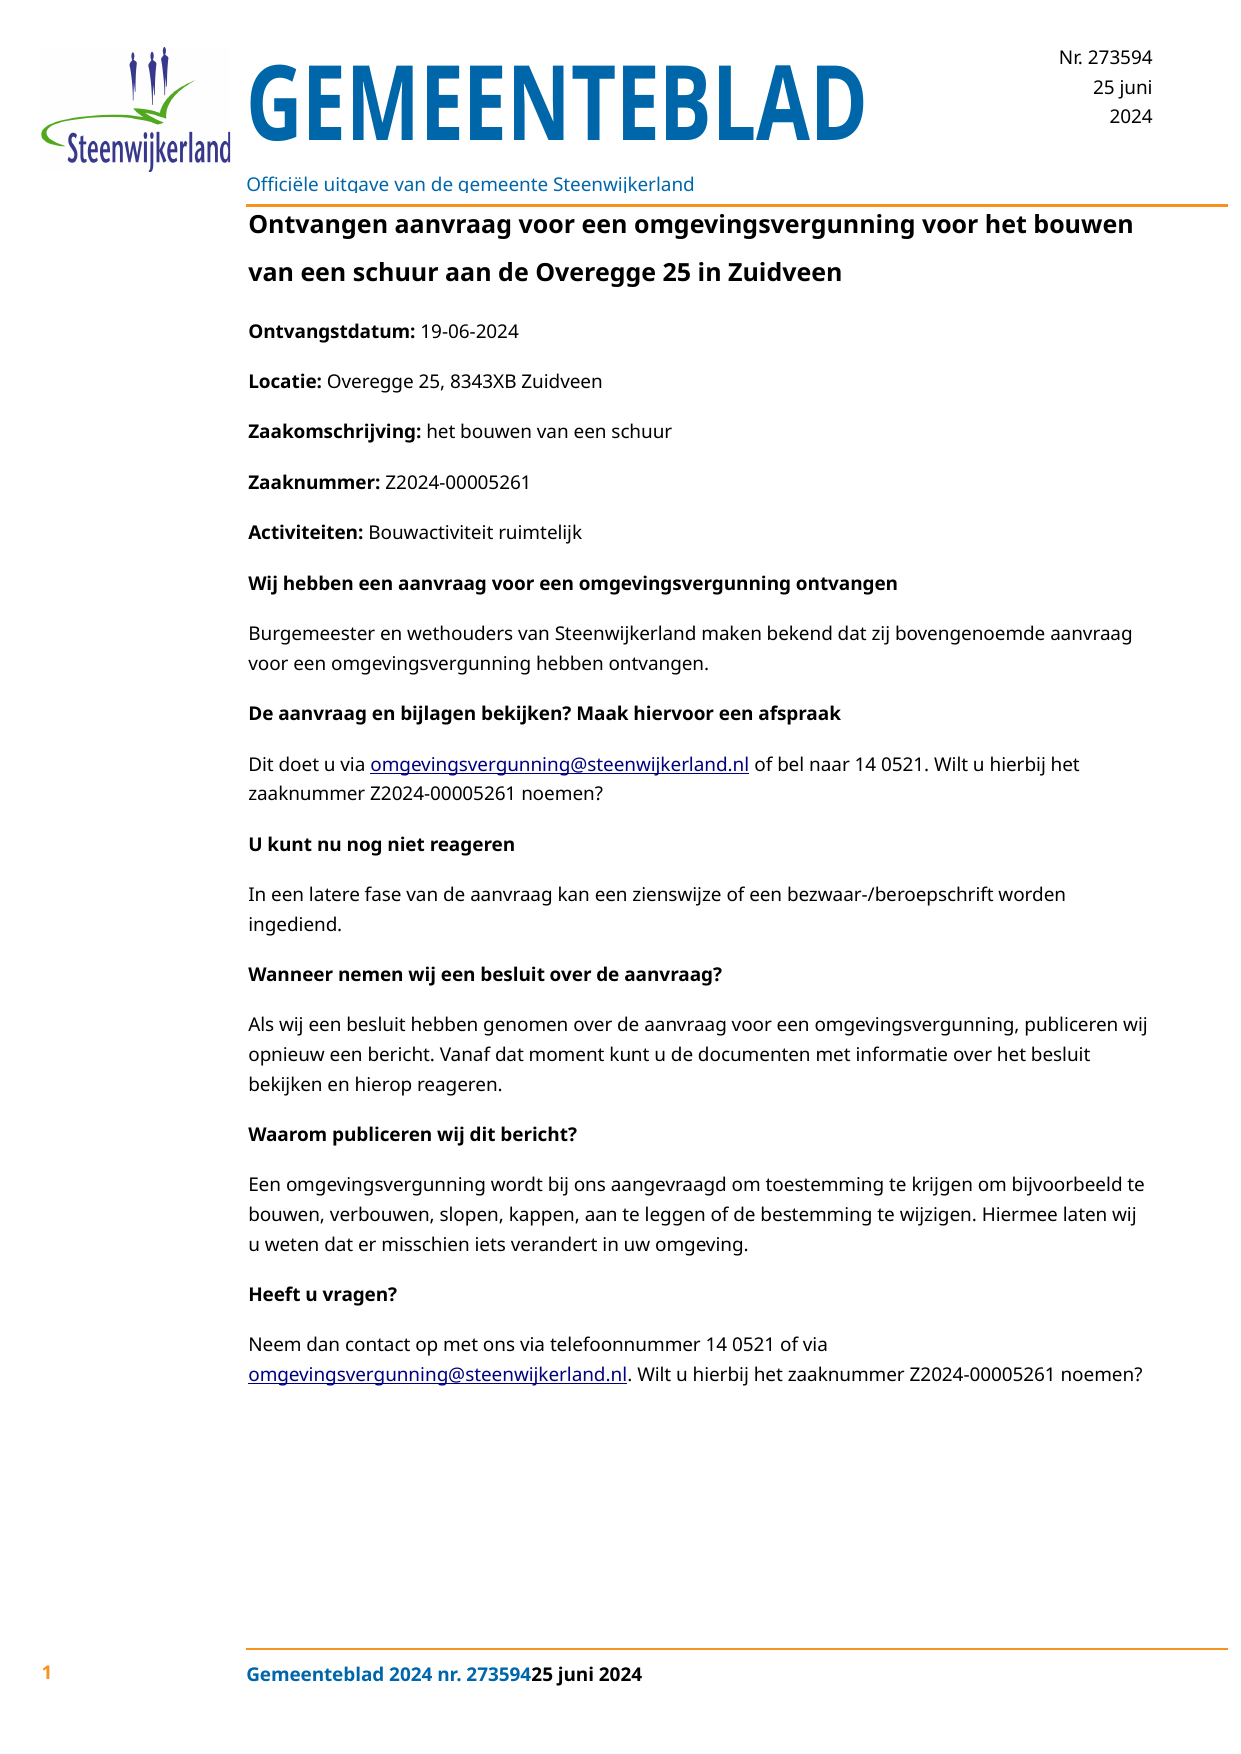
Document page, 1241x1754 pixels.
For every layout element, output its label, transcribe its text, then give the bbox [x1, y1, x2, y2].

text Zaaknummer: Z2024-00005261 [248, 469, 1152, 495]
text Wanneer nemen wij een besluit over de aanvraag? [248, 961, 1152, 987]
text Ontvangen aanvraag voor een omgevingsvergunning voor het bouwen van een schuur aan de Overegge 25 in Zuidveen [248, 207, 1152, 288]
text Wij hebben een aanvraag voor een omgevingsvergunning ontvangen [248, 570, 1152, 596]
text Als wij een besluit hebben genomen over de aanvraag voor een omgevingsvergunning, publiceren wij opnieuw een bericht. Vanaf dat moment kunt u de documenten met informatie over het besluit bekijken en hierop reageren. [248, 1012, 1152, 1097]
text Zaakomschrijving: het bouwen van een schuur [248, 419, 1152, 444]
text U kunt nu nog niet reageren [248, 831, 1152, 857]
text Activiteiten: Bouwactiviteit ruimtelijk [248, 519, 1152, 545]
text Waarom publiceren wij dit bericht? [248, 1121, 1152, 1147]
text Neem dan contact op met ons via telefoonnummer 14 0521 of via omgevingsvergunning@steenwijkerland.nl. Wilt u hierbij het zaaknummer Z2024-00005261 noemen? [248, 1332, 1152, 1387]
text Dit doet u via omgevingsvergunning@steenwijkerland.nl of bel naar 14 0521. Wilt u hierbij het zaaknummer Z2024-00005261 noemen? [248, 751, 1152, 806]
text Locatie: Overegge 25, 8343XB Zuidveen [248, 368, 1152, 394]
picture [41, 47, 231, 172]
text Burgemeester en wethouders van Steenwijkerland maken bekend dat zij bovengenoemde aanvraag voor een omgevingsvergunning hebben ontvangen. [248, 620, 1152, 676]
text De aanvraag en bijlagen bekijken? Maak hiervoor een afspraak [248, 700, 1152, 726]
text Heeft u vragen? [248, 1281, 1152, 1307]
text In een latere fase van de aanvraag kan een zienswijze of een bezwaar-/beroepschrift worden ingediend. [248, 881, 1152, 937]
text Een omgevingsvergunning wordt bij ons aangevraagd om toestemming te krijgen om bijvoorbeeld te bouwen, verbouwen, slopen, kappen, aan te leggen of de bestemming te wijzigen. Hiermee laten wij u weten dat er misschien iets verandert in uw omgeving. [248, 1172, 1152, 1257]
text Ontvangstdatum: 19-06-2024 [248, 318, 1152, 344]
